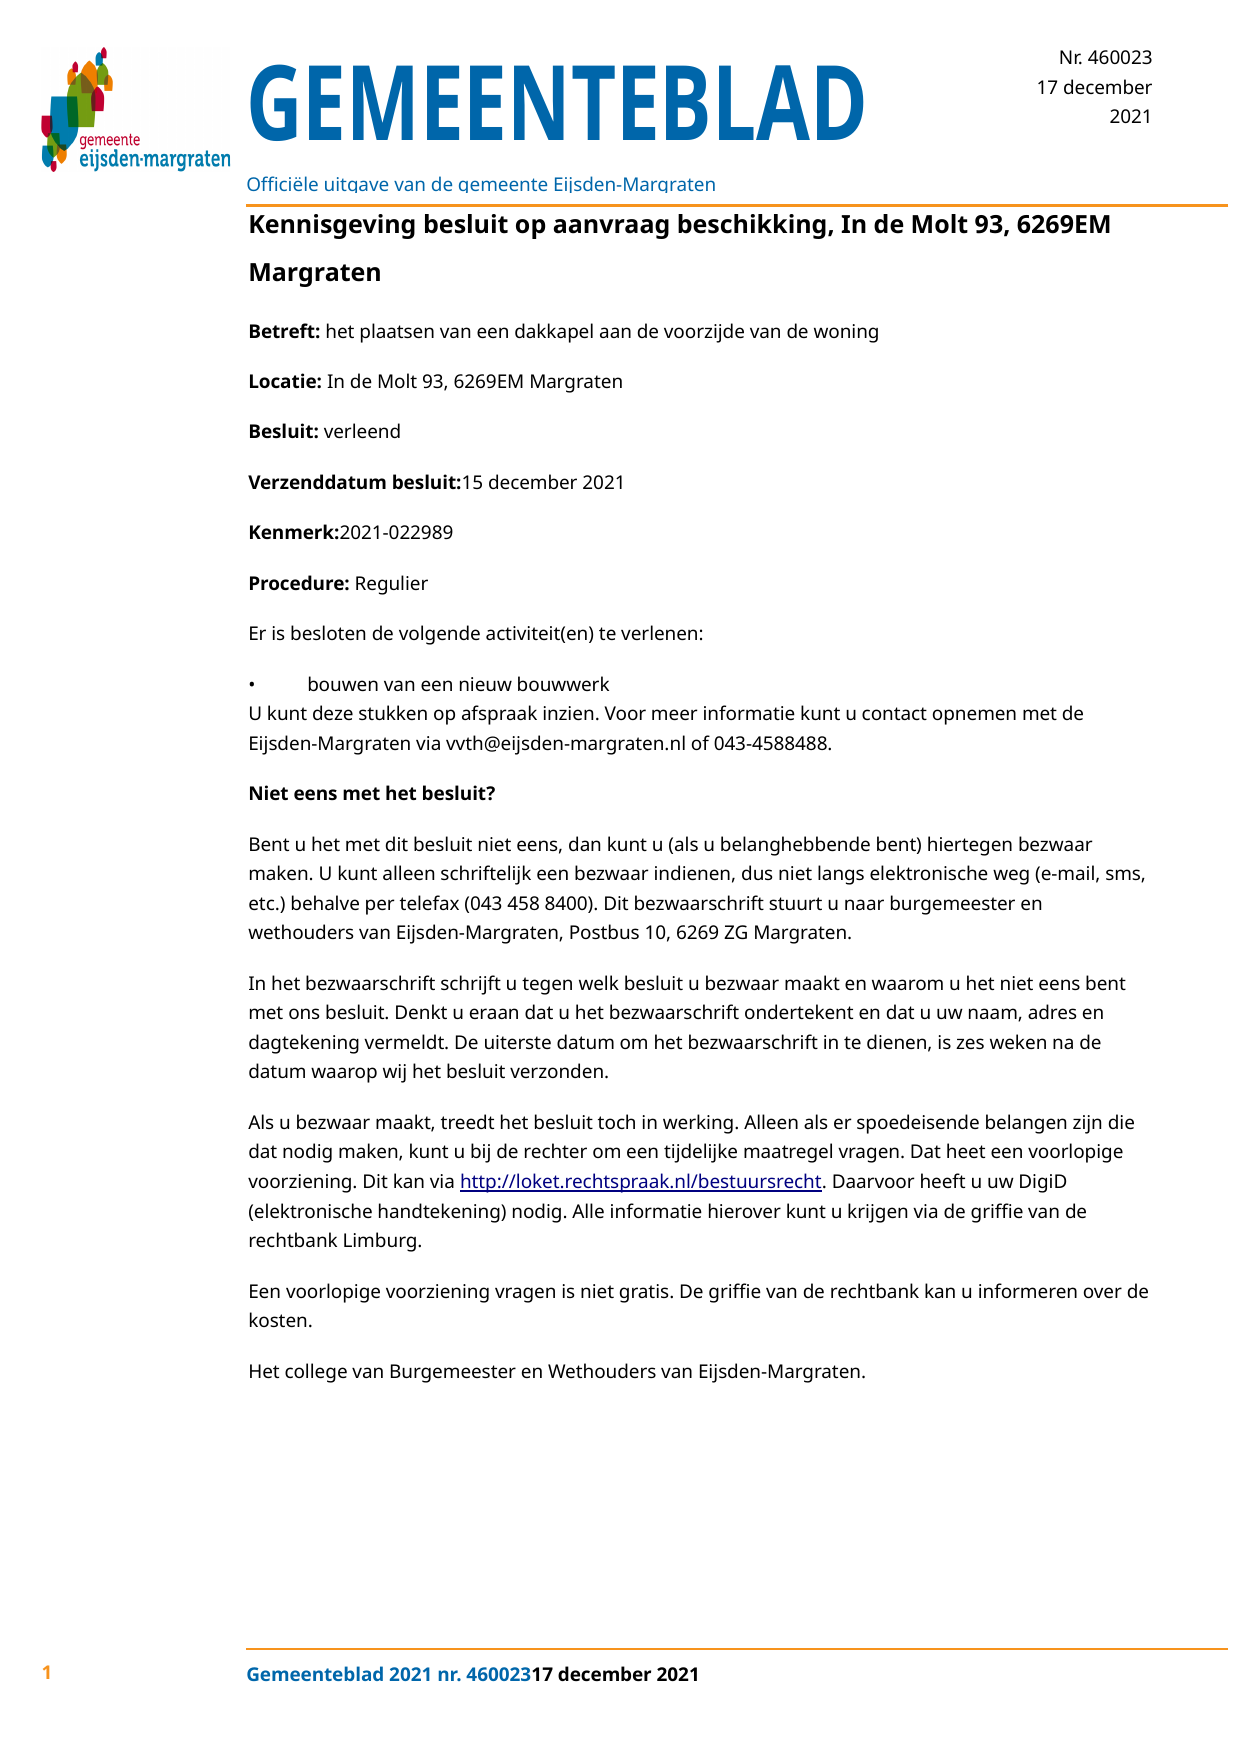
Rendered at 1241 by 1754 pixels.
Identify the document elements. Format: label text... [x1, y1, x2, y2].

text Kenmerk:2021-022989 [248, 519, 1152, 545]
text In het bezwaarschrift schrijft u tegen welk besluit u bezwaar maakt en waarom u het niet eens bent met ons besluit. Denkt u eraan dat u het bezwaarschrift ondertekent en dat u uw naam, adres en dagtekening vermeldt. De uiterste datum om het bezwaarschrift in te dienen, is zes weken na de datum waarop wij het besluit verzonden. [248, 970, 1152, 1084]
text Het college van Burgemeester en Wethouders van Eijsden-Margraten. [248, 1358, 1152, 1384]
text Verzenddatum besluit:15 december 2021 [248, 469, 1152, 495]
text Procedure: Regulier [248, 570, 1152, 596]
text Kennisgeving besluit op aanvraag beschikking, In de Molt 93, 6269EM Margraten [248, 207, 1152, 288]
text Locatie: In de Molt 93, 6269EM Margraten [248, 368, 1152, 394]
picture [41, 47, 231, 172]
text Bent u het met dit besluit niet eens, dan kunt u (als u belanghebbende bent) hiertegen bezwaar maken. U kunt alleen schriftelijk een bezwaar indienen, dus niet langs elektronische weg (e-mail, sms, etc.) behalve per telefax (043 458 8400). Dit bezwaarschrift stuurt u naar burgemeester en wethouders van Eijsden-Margraten, Postbus 10, 6269 ZG Margraten. [248, 831, 1152, 945]
list bouwen van een nieuw bouwwerk [248, 671, 1152, 697]
text Er is besloten de volgende activiteit(en) te verlenen: [248, 620, 1152, 646]
text U kunt deze stukken op afspraak inzien. Voor meer informatie kunt u contact opnemen met de Eijsden-Margraten via vvth@eijsden-margraten.nl of 043-4588488. [248, 700, 1152, 756]
text Besluit: verleend [248, 419, 1152, 444]
text Als u bezwaar maakt, treedt het besluit toch in werking. Alleen als er spoedeisende belangen zijn die dat nodig maken, kunt u bij de rechter om een tijdelijke maatregel vragen. Dat heet een voorlopige voorziening. Dit kan via http://loket.rechtspraak.nl/bestuursrecht. Daarvoor heeft u uw DigiD (elektronische handtekening) nodig. Alle informatie hierover kunt u krijgen via de griffie van de rechtbank Limburg. [248, 1109, 1152, 1253]
text Niet eens met het besluit? [248, 780, 1152, 806]
text Betreft: het plaatsen van een dakkapel aan de voorzijde van de woning [248, 318, 1152, 344]
text Een voorlopige voorziening vragen is niet gratis. De griffie van de rechtbank kan u informeren over de kosten. [248, 1278, 1152, 1333]
